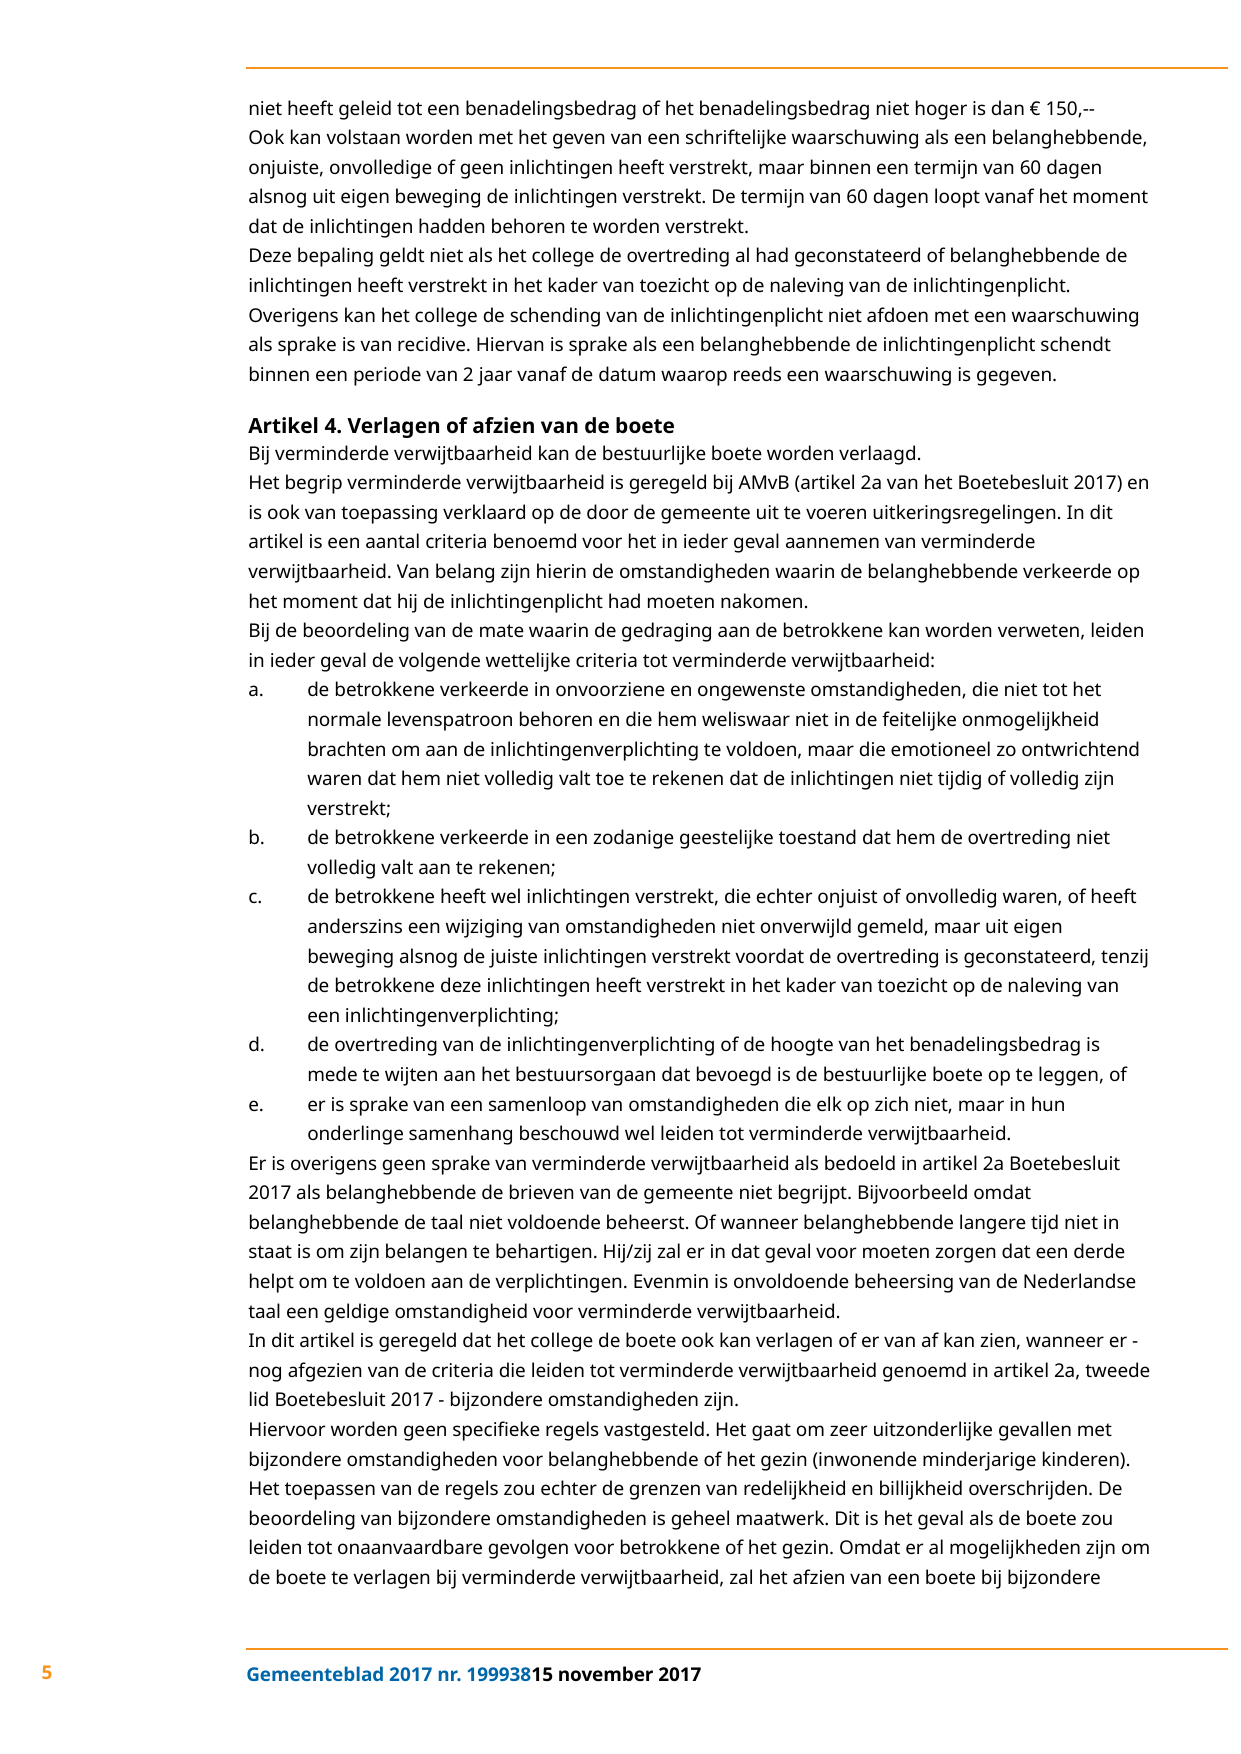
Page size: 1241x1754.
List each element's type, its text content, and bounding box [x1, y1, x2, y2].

text Deze bepaling geldt niet als het college de overtreding al had geconstateerd of belanghebbende de inlichtingen heeft verstrekt in het kader van toezicht op de naleving van de inlichtingenplicht. [248, 243, 1152, 298]
list de overtreding van de inlichtingenverplichting of de hoogte van het benadelingsbedrag is mede te wijten aan het bestuursorgaan dat bevoegd is de bestuurlijke boete op te leggen, of [248, 1032, 1152, 1087]
text Hiervoor worden geen specifieke regels vastgesteld. Het gaat om zeer uitzonderlijke gevallen met bijzondere omstandigheden voor belanghebbende of het gezin (inwonende minderjarige kinderen). Het toepassen van de regels zou echter de grenzen van redelijkheid en billijkheid overschrijden. De beoordeling van bijzondere omstandigheden is geheel maatwerk. Dit is het geval als de boete zou leiden tot onaanvaardbare gevolgen voor betrokkene of het gezin. Omdat er al mogelijkheden zijn om de boete te verlagen bij verminderde verwijtbaarheid, zal het afzien van een boete bij bijzondere [248, 1416, 1152, 1590]
text Overigens kan het college de schending van de inlichtingenplicht niet afdoen met een waarschuwing als sprake is van recidive. Hiervan is sprake als een belanghebbende de inlichtingenplicht schendt binnen een periode van 2 jaar vanaf de datum waarop reeds een waarschuwing is gegeven. [248, 302, 1152, 387]
text Artikel 4. Verlagen of afzien van de boete [248, 411, 1152, 440]
text Ook kan volstaan worden met het geven van een schriftelijke waarschuwing als een belanghebbende, onjuiste, onvolledige of geen inlichtingen heeft verstrekt, maar binnen een termijn van 60 dagen alsnog uit eigen beweging de inlichtingen verstrekt. De termijn van 60 dagen loopt vanaf het moment dat de inlichtingen hadden behoren te worden verstrekt. [248, 124, 1152, 239]
text Het begrip verminderde verwijtbaarheid is geregeld bij AMvB (artikel 2a van het Boetebesluit 2017) en is ook van toepassing verklaard op de door de gemeente uit te voeren uitkeringsregelingen. In dit artikel is een aantal criteria benoemd voor het in ieder geval aannemen van verminderde verwijtbaarheid. Van belang zijn hierin de omstandigheden waarin de belanghebbende verkeerde op het moment dat hij de inlichtingenplicht had moeten nakomen. [248, 469, 1152, 613]
text Bij de beoordeling van de mate waarin de gedraging aan de betrokkene kan worden verweten, leiden in ieder geval de volgende wettelijke criteria tot verminderde verwijtbaarheid: [248, 617, 1152, 673]
text Er is overigens geen sprake van verminderde verwijtbaarheid als bedoeld in artikel 2a Boetebesluit 2017 als belanghebbende de brieven van de gemeente niet begrijpt. Bijvoorbeeld omdat belanghebbende de taal niet voldoende beheerst. Of wanneer belanghebbende langere tijd niet in staat is om zijn belangen te behartigen. Hij/zij zal er in dat geval voor moeten zorgen dat een derde helpt om te voldoen aan de verplichtingen. Evenmin is onvoldoende beheersing van de Nederlandse taal een geldige omstandigheid voor verminderde verwijtbaarheid. [248, 1150, 1152, 1323]
list er is sprake van een samenloop van omstandigheden die elk op zich niet, maar in hun onderlinge samenhang beschouwd wel leiden tot verminderde verwijtbaarheid. [248, 1091, 1152, 1146]
picture [41, 47, 231, 172]
text In dit artikel is geregeld dat het college de boete ook kan verlagen of er van af kan zien, wanneer er - nog afgezien van de criteria die leiden tot verminderde verwijtbaarheid genoemd in artikel 2a, tweede lid Boetebesluit 2017 - bijzondere omstandigheden zijn. [248, 1327, 1152, 1412]
list de betrokkene verkeerde in onvoorziene en ongewenste omstandigheden, die niet tot het normale levenspatroon behoren en die hem weliswaar niet in de feitelijke onmogelijkheid brachten om aan de inlichtingenverplichting te voldoen, maar die emotioneel zo ontwrichtend waren dat hem niet volledig valt toe te rekenen dat de inlichtingen niet tijdig of volledig zijn verstrekt; [248, 677, 1152, 821]
text Bij verminderde verwijtbaarheid kan de bestuurlijke boete worden verlaagd. [248, 440, 1152, 466]
list de betrokkene verkeerde in een zodanige geestelijke toestand dat hem de overtreding niet volledig valt aan te rekenen; [248, 824, 1152, 880]
text niet heeft geleid tot een benadelingsbedrag of het benadelingsbedrag niet hoger is dan € 150,-- [248, 95, 1152, 121]
list de betrokkene heeft wel inlichtingen verstrekt, die echter onjuist of onvolledig waren, of heeft anderszins een wijziging van omstandigheden niet onverwijld gemeld, maar uit eigen beweging alsnog de juiste inlichtingen verstrekt voordat de overtreding is geconstateerd, tenzij de betrokkene deze inlichtingen heeft verstrekt in het kader van toezicht op de naleving van een inlichtingenverplichting; [248, 884, 1152, 1028]
